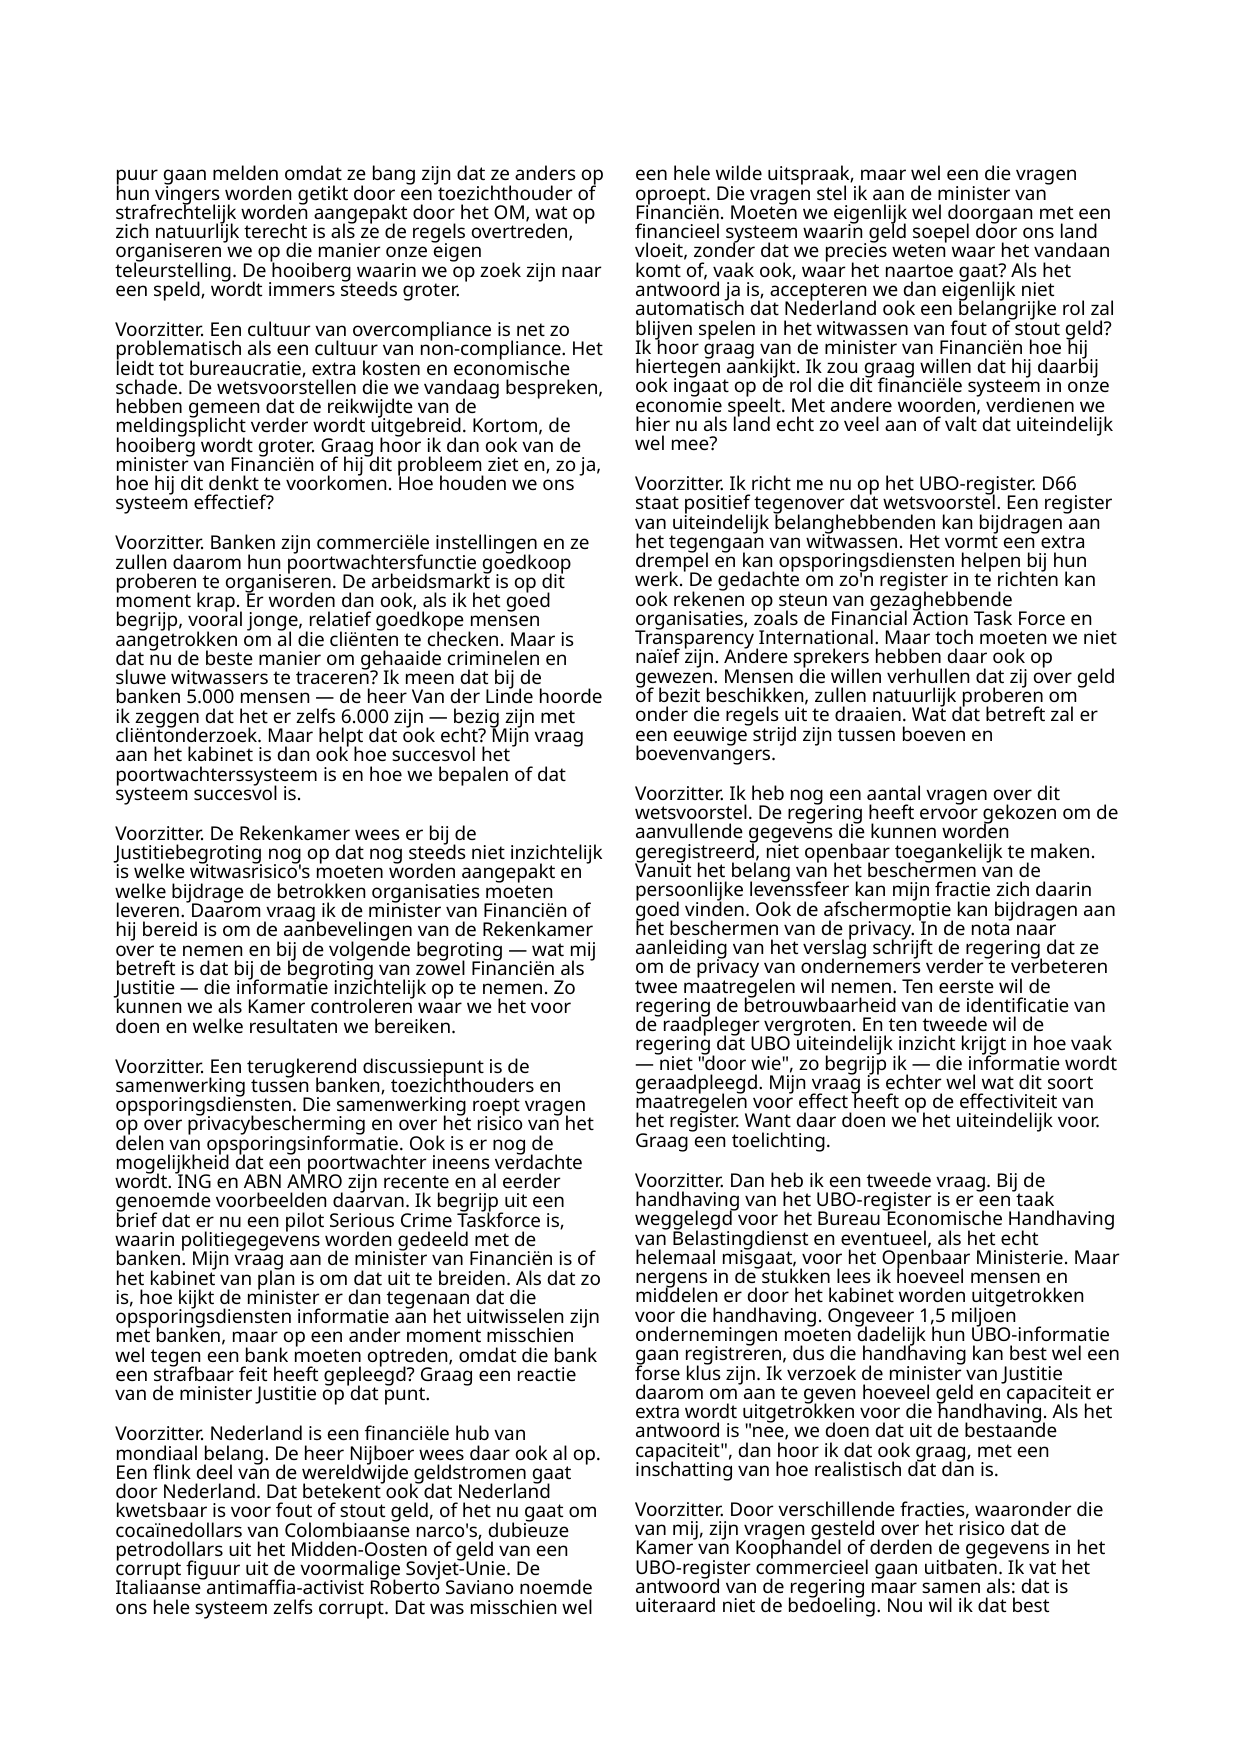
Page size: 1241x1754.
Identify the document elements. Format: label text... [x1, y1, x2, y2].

text Voorzitter. Door verschillende fracties, waaronder die van mij, zijn vragen gesteld over het risico dat de Kamer van Koophandel of derden de gegevens in het UBO-register commercieel gaan uitbaten. Ik vat het antwoord van de regering maar samen als: dat is uiteraard niet de bedoeling. Nou wil ik dat best [635, 1501, 1125, 1616]
text Voorzitter. De Rekenkamer wees er bij de Justitiebegroting nog op dat nog steeds niet inzichtelijk is welke witwasrisico's moeten worden aangepakt en welke bijdrage de betrokken organisaties moeten leveren. Daarom vraag ik de minister van Financiën of hij bereid is om de aanbevelingen van de Rekenkamer over te nemen en bij de volgende begroting — wat mij betreft is dat bij de begroting van zowel Financiën als Justitie — die informatie inzichtelijk op te nemen. Zo kunnen we als Kamer controleren waar we het voor doen en welke resultaten we bereiken. [115, 825, 605, 1037]
text puur gaan melden omdat ze bang zijn dat ze anders op hun vingers worden getikt door een toezichthouder of strafrechtelijk worden aangepakt door het OM, wat op zich natuurlijk terecht is als ze de regels overtreden, organiseren we op die manier onze eigen teleurstelling. De hooiberg waarin we op zoek zijn naar een speld, wordt immers steeds groter. [115, 165, 605, 300]
text Voorzitter. Ik heb nog een aantal vragen over dit wetsvoorstel. De regering heeft ervoor gekozen om de aanvullende gegevens die kunnen worden geregistreerd, niet openbaar toegankelijk te maken. Vanuit het belang van het beschermen van de persoonlijke levenssfeer kan mijn fractie zich daarin goed vinden. Ook de afschermoptie kan bijdragen aan het beschermen van de privacy. In de nota naar aanleiding van het verslag schrijft de regering dat ze om de privacy van ondernemers verder te verbeteren twee maatregelen wil nemen. Ten eerste wil de regering de betrouwbaarheid van de identificatie van de raadpleger vergroten. En ten tweede wil de regering dat UBO uiteindelijk inzicht krijgt in hoe vaak — niet "door wie", zo begrijp ik — die informatie wordt geraadpleegd. Mijn vraag is echter wel wat dit soort maatregelen voor effect heeft op de effectiviteit van het register. Want daar doen we het uiteindelijk voor. Graag een toelichting. [635, 785, 1125, 1151]
text Voorzitter. Een terugkerend discussiepunt is de samenwerking tussen banken, toezichthouders en opsporingsdiensten. Die samenwerking roept vragen op over privacybescherming en over het risico van het delen van opsporingsinformatie. Ook is er nog de mogelijkheid dat een poortwachter ineens verdachte wordt. ING en ABN AMRO zijn recente en al eerder genoemde voorbeelden daarvan. Ik begrijp uit een brief dat er nu een pilot Serious Crime Taskforce is, waarin politiegegevens worden gedeeld met de banken. Mijn vraag aan de minister van Financiën is of het kabinet van plan is om dat uit te breiden. Als dat zo is, hoe kijkt de minister er dan tegenaan dat die opsporingsdiensten informatie aan het uitwisselen zijn met banken, maar op een ander moment misschien wel tegen een bank moeten optreden, omdat die bank een strafbaar feit heeft gepleegd? Graag een reactie van de minister Justitie op dat punt. [115, 1058, 605, 1404]
text Voorzitter. Nederland is een financiële hub van mondiaal belang. De heer Nijboer wees daar ook al op. Een flink deel van de wereldwijde geldstromen gaat door Nederland. Dat betekent ook dat Nederland kwetsbaar is voor fout of stout geld, of het nu gaat om cocaïnedollars van Colombiaanse narco's, dubieuze petrodollars uit het Midden-Oosten of geld van een corrupt figuur uit de voormalige Sovjet-Unie. De Italiaanse antimaffia-activist Roberto Saviano noemde ons hele systeem zelfs corrupt. Dat was misschien wel [115, 1425, 605, 1618]
text Voorzitter. Banken zijn commerciële instellingen en ze zullen daarom hun poortwachtersfunctie goedkoop proberen te organiseren. De arbeidsmarkt is op dit moment krap. Er worden dan ook, als ik het goed begrijp, vooral jonge, relatief goedkope mensen aangetrokken om al die cliënten te checken. Maar is dat nu de beste manier om gehaaide criminelen en sluwe witwassers te traceren? Ik meen dat bij de banken 5.000 mensen — de heer Van der Linde hoorde ik zeggen dat het er zelfs 6.000 zijn — bezig zijn met cliëntonderzoek. Maar helpt dat ook echt? Mijn vraag aan het kabinet is dan ook hoe succesvol het poortwachterssysteem is en hoe we bepalen of dat systeem succesvol is. [115, 534, 605, 804]
text Voorzitter. Ik richt me nu op het UBO-register. D66 staat positief tegenover dat wetsvoorstel. Een register van uiteindelijk belanghebbenden kan bijdragen aan het tegengaan van witwassen. Het vormt een extra drempel en kan opsporingsdiensten helpen bij hun werk. De gedachte om zo'n register in te richten kan ook rekenen op steun van gezaghebbende organisaties, zoals de Financial Action Task Force en Transparency International. Maar toch moeten we niet naïef zijn. Andere sprekers hebben daar ook op gewezen. Mensen die willen verhullen dat zij over geld of bezit beschikken, zullen natuurlijk proberen om onder die regels uit te draaien. Wat dat betreft zal er een eeuwige strijd zijn tussen boeven en boevenvangers. [635, 475, 1125, 764]
text Voorzitter. Een cultuur van overcompliance is net zo problematisch als een cultuur van non-compliance. Het leidt tot bureaucratie, extra kosten en economische schade. De wetsvoorstellen die we vandaag bespreken, hebben gemeen dat de reikwijdte van de meldingsplicht verder wordt uitgebreid. Kortom, de hooiberg wordt groter. Graag hoor ik dan ook van de minister van Financiën of hij dit probleem ziet en, zo ja, hoe hij dit denkt te voorkomen. Hoe houden we ons systeem effectief? [115, 321, 605, 514]
text een hele wilde uitspraak, maar wel een die vragen oproept. Die vragen stel ik aan de minister van Financiën. Moeten we eigenlijk wel doorgaan met een financieel systeem waarin geld soepel door ons land vloeit, zonder dat we precies weten waar het vandaan komt of, vaak ook, waar het naartoe gaat? Als het antwoord ja is, accepteren we dan eigenlijk niet automatisch dat Nederland ook een belangrijke rol zal blijven spelen in het witwassen van fout of stout geld? Ik hoor graag van de minister van Financiën hoe hij hiertegen aankijkt. Ik zou graag willen dat hij daarbij ook ingaat op de rol die dit financiële systeem in onze economie speelt. Met andere woorden, verdienen we hier nu als land echt zo veel aan of valt dat uiteindelijk wel mee? [635, 165, 1125, 454]
text Voorzitter. Dan heb ik een tweede vraag. Bij de handhaving van het UBO-register is er een taak weggelegd voor het Bureau Economische Handhaving van Belastingdienst en eventueel, als het echt helemaal misgaat, voor het Openbaar Ministerie. Maar nergens in de stukken lees ik hoeveel mensen en middelen er door het kabinet worden uitgetrokken voor die handhaving. Ongeveer 1,5 miljoen ondernemingen moeten dadelijk hun UBO-informatie gaan registreren, dus die handhaving kan best wel een forse klus zijn. Ik verzoek de minister van Justitie daarom om aan te geven hoeveel geld en capaciteit er extra wordt uitgetrokken voor die handhaving. Als het antwoord is "nee, we doen dat uit de bestaande capaciteit", dan hoor ik dat ook graag, met een inschatting van hoe realistisch dat dan is. [635, 1172, 1125, 1480]
